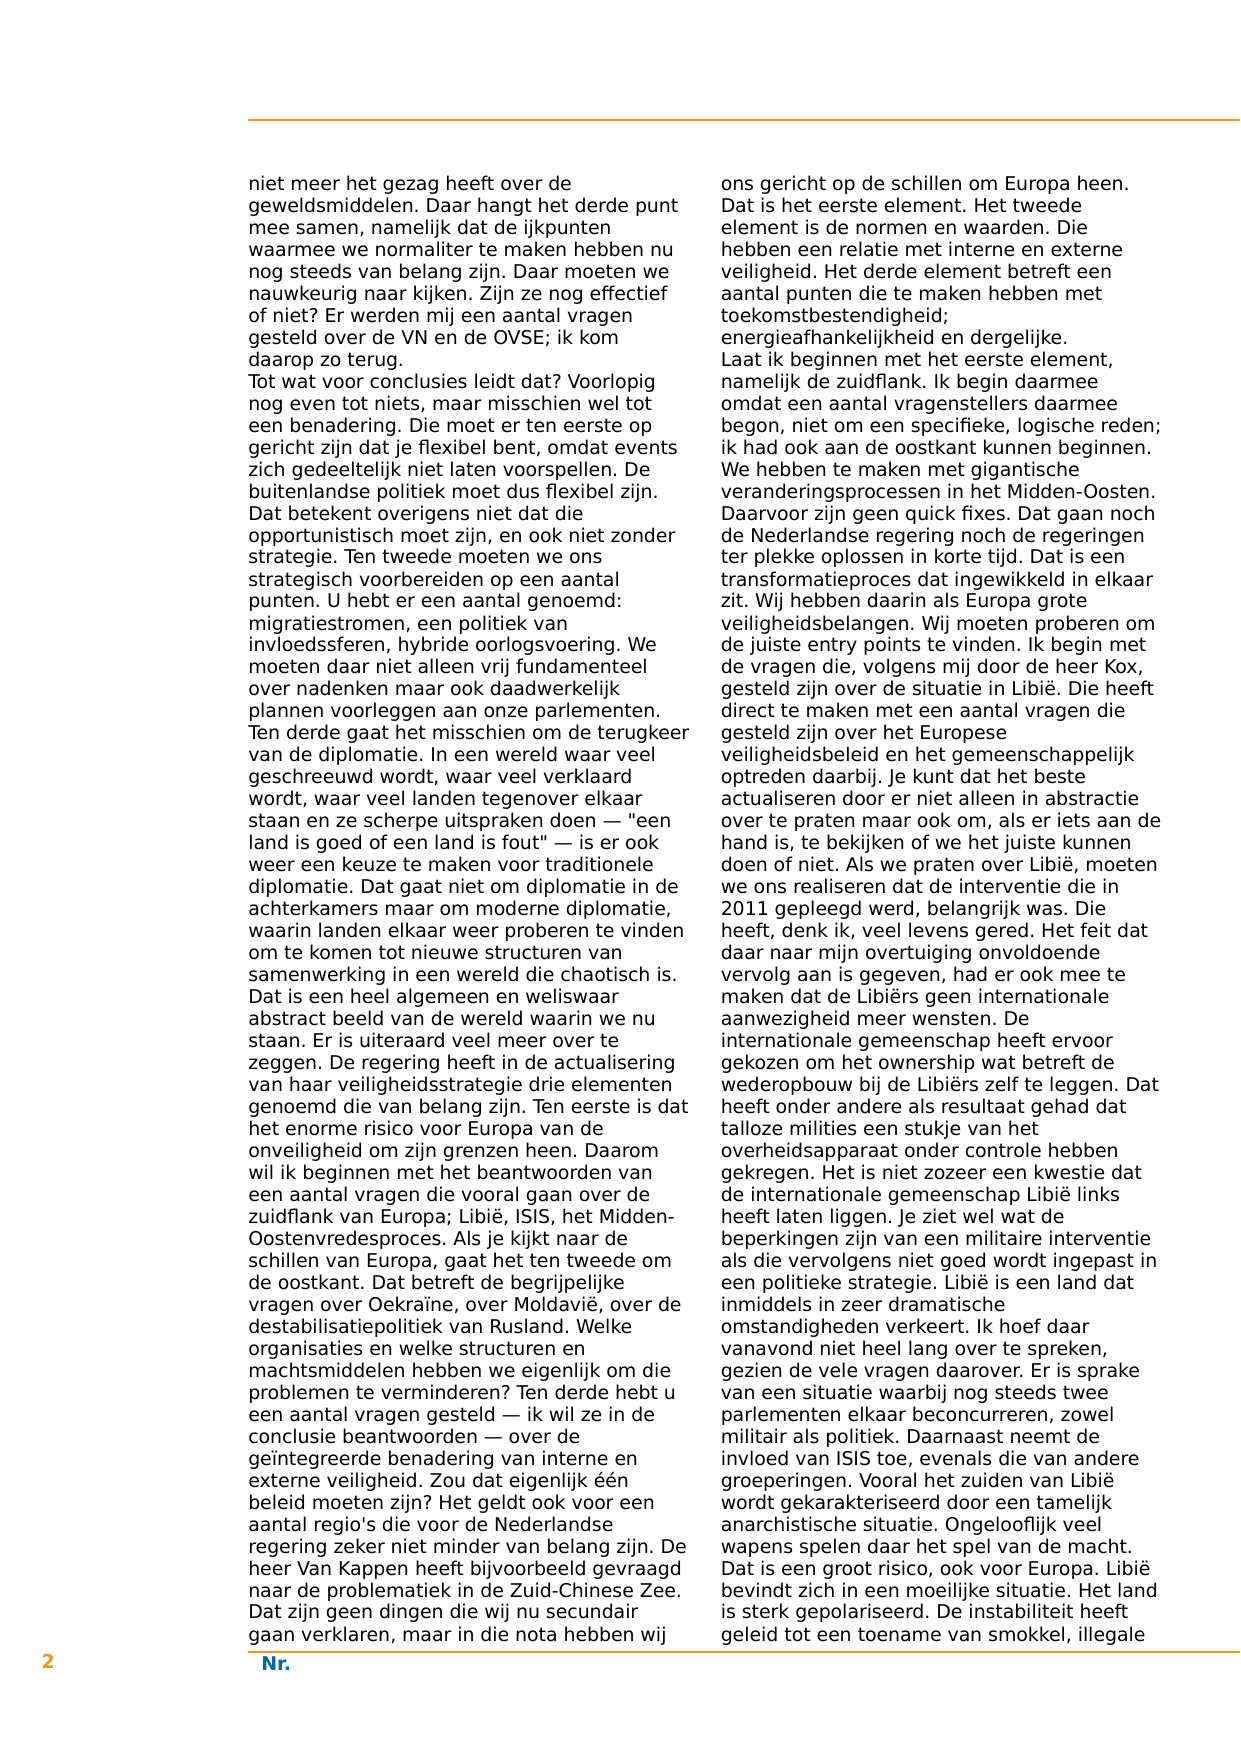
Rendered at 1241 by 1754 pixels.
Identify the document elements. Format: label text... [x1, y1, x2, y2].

text Dat is een heel algemeen en weliswaar abstract beeld van de wereld waarin we nu staan. Er is uiteraard veel meer over te zeggen. De regering heeft in de actualisering van haar veiligheidsstrategie drie elementen genoemd die van belang zijn. Ten eerste is dat het enorme risico voor Europa van de onveiligheid om zijn grenzen heen. Daarom wil ik beginnen met het beantwoorden van een aantal vragen die vooral gaan over de zuidflank van Europa; Libië, ISIS, het Midden-Oostenvredesproces. Als je kijkt naar de schillen van Europa, gaat het ten tweede om de oostkant. Dat betreft de begrijpelijke vragen over Oekraïne, over Moldavië, over de destabilisatiepolitiek van Rusland. Welke organisaties en welke structuren en machtsmiddelen hebben we eigenlijk om die problemen te verminderen? Ten derde hebt u een aantal vragen gesteld — ik wil ze in de conclusie beantwoorden — over de geïntegreerde benadering van interne en externe veiligheid. Zou dat eigenlijk één beleid moeten zijn? Het geldt ook voor een aantal regio's die voor de Nederlandse regering zeker niet minder van belang zijn. De heer Van Kappen heeft bijvoorbeeld gevraagd naar de problematiek in de Zuid-Chinese Zee. Dat zijn geen dingen die wij nu secundair gaan verklaren, maar in die nota hebben wij [248, 986, 691, 1645]
text Laat ik beginnen met het eerste element, namelijk de zuidflank. Ik begin daarmee omdat een aantal vragenstellers daarmee begon, niet om een specifieke, logische reden; ik had ook aan de oostkant kunnen beginnen. We hebben te maken met gigantische veranderingsprocessen in het Midden-Oosten. Daarvoor zijn geen quick fixes. Dat gaan noch de Nederlandse regering noch de regeringen ter plekke oplossen in korte tijd. Dat is een transformatieproces dat ingewikkeld in elkaar zit. Wij hebben daarin als Europa grote veiligheidsbelangen. Wij moeten proberen om de juiste entry points te vinden. Ik begin met de vragen die, volgens mij door de heer Kox, gesteld zijn over de situatie in Libië. Die heeft direct te maken met een aantal vragen die gesteld zijn over het Europese veiligheidsbeleid en het gemeenschappelijk optreden daarbij. Je kunt dat het beste actualiseren door er niet alleen in abstractie over te praten maar ook om, als er iets aan de hand is, te bekijken of we het juiste kunnen doen of niet. Als we praten over Libië, moeten we ons realiseren dat de interventie die in 2011 gepleegd werd, belangrijk was. Die heeft, denk ik, veel levens gered. Het feit dat daar naar mijn overtuiging onvoldoende vervolg aan is gegeven, had er ook mee te maken dat de Libiërs geen internationale aanwezigheid meer wensten. De internationale gemeenschap heeft ervoor gekozen om het ownership wat betreft de wederopbouw bij de Libiërs zelf te leggen. Dat heeft onder andere als resultaat gehad dat talloze milities een stukje van het overheidsapparaat onder controle hebben gekregen. Het is niet zozeer een kwestie dat de internationale gemeenschap Libië links heeft laten liggen. Je ziet wel wat de beperkingen zijn van een militaire interventie als die vervolgens niet goed wordt ingepast in een politieke strategie. Libië is een land dat inmiddels in zeer dramatische omstandigheden verkeert. Ik hoef daar vanavond niet heel lang over te spreken, gezien de vele vragen daarover. Er is sprake van een situatie waarbij nog steeds twee parlementen elkaar beconcurreren, zowel militair als politiek. Daarnaast neemt de invloed van ISIS toe, evenals die van andere groeperingen. Vooral het zuiden van Libië wordt gekarakteriseerd door een tamelijk anarchistische situatie. Ongelooflijk veel wapens spelen daar het spel van de macht. Dat is een groot risico, ook voor Europa. Libië bevindt zich in een moeilijke situatie. Het land is sterk gepolariseerd. De instabiliteit heeft geleid tot een toename van smokkel, illegale [721, 349, 1163, 1645]
text ons gericht op de schillen om Europa heen. Dat is het eerste element. Het tweede element is de normen en waarden. Die hebben een relatie met interne en externe veiligheid. Het derde element betreft een aantal punten die te maken hebben met toekomstbestendigheid; energieafhankelijkheid en dergelijke. [721, 173, 1163, 349]
text niet meer het gezag heeft over de geweldsmiddelen. Daar hangt het derde punt mee samen, namelijk dat de ijkpunten waarmee we normaliter te maken hebben nu nog steeds van belang zijn. Daar moeten we nauwkeurig naar kijken. Zijn ze nog effectief of niet? Er werden mij een aantal vragen gesteld over de VN en de OVSE; ik kom daarop zo terug. [248, 173, 691, 371]
text Tot wat voor conclusies leidt dat? Voorlopig nog even tot niets, maar misschien wel tot een benadering. Die moet er ten eerste op gericht zijn dat je flexibel bent, omdat events zich gedeeltelijk niet laten voorspellen. De buitenlandse politiek moet dus flexibel zijn. Dat betekent overigens niet dat die opportunistisch moet zijn, en ook niet zonder strategie. Ten tweede moeten we ons strategisch voorbereiden op een aantal punten. U hebt er een aantal genoemd: migratiestromen, een politiek van invloedssferen, hybride oorlogsvoering. We moeten daar niet alleen vrij fundamenteel over nadenken maar ook daadwerkelijk plannen voorleggen aan onze parlementen. Ten derde gaat het misschien om de terugkeer van de diplomatie. In een wereld waar veel geschreeuwd wordt, waar veel verklaard wordt, waar veel landen tegenover elkaar staan en ze scherpe uitspraken doen — "een land is goed of een land is fout" — is er ook weer een keuze te maken voor traditionele diplomatie. Dat gaat niet om diplomatie in de achterkamers maar om moderne diplomatie, waarin landen elkaar weer proberen te vinden om te komen tot nieuwe structuren van samenwerking in een wereld die chaotisch is. [248, 371, 691, 986]
